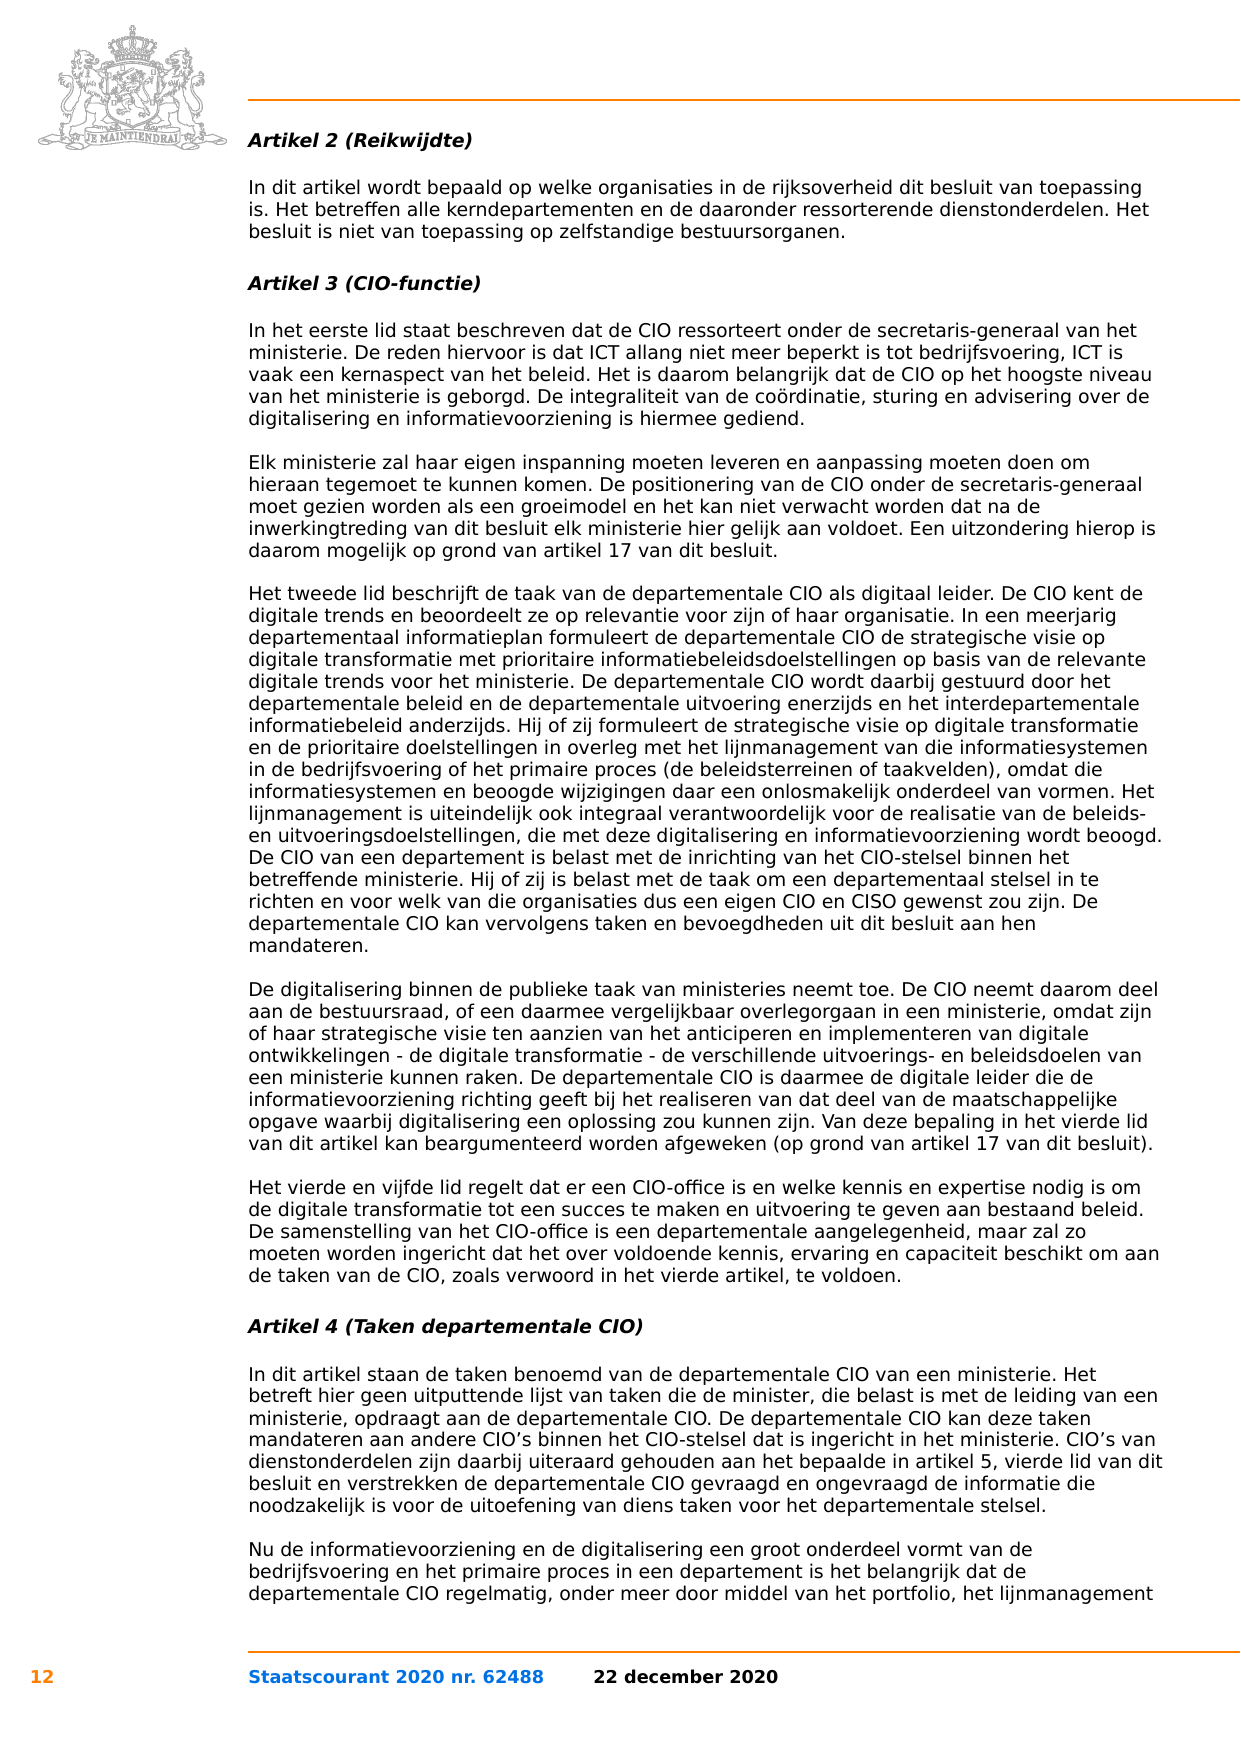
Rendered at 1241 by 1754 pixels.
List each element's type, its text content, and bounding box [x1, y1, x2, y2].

subtitle Artikel 4 (Taken departementale CIO) [248, 1316, 1163, 1338]
text Het tweede lid beschrijft de taak van de departementale CIO als digitaal leider. De CIO kent de digitale trends en beoordeelt ze op relevantie voor zijn of haar organisatie. In een meerjarig departementaal informatieplan formuleert de departementale CIO de strategische visie op digitale transformatie met prioritaire informatiebeleidsdoelstellingen op basis van de relevante digitale trends voor het ministerie. De departementale CIO wordt daarbij gestuurd door het departementale beleid en de departementale uitvoering enerzijds en het interdepartementale informatiebeleid anderzijds. Hij of zij formuleert de strategische visie op digitale transformatie en de prioritaire doelstellingen in overleg met het lijnmanagement van die informatiesystemen in de bedrijfsvoering of het primaire proces (de beleidsterreinen of taakvelden), omdat die informatiesystemen en beoogde wijzigingen daar een onlosmakelijk onderdeel van vormen. Het lijnmanagement is uiteindelijk ook integraal verantwoordelijk voor de realisatie van de beleids- en uitvoeringsdoelstellingen, die met deze digitalisering en informatievoorziening wordt beoogd. De CIO van een departement is belast met de inrichting van het CIO-stelsel binnen het betreffende ministerie. Hij of zij is belast met de taak om een departementaal stelsel in te richten en voor welk van die organisaties dus een eigen CIO en CISO gewenst zou zijn. De departementale CIO kan vervolgens taken en bevoegdheden uit dit besluit aan hen mandateren. [248, 583, 1163, 957]
text Nu de informatievoorziening en de digitalisering een groot onderdeel vormt van de bedrijfsvoering en het primaire proces in een departement is het belangrijk dat de departementale CIO regelmatig, onder meer door middel van het portfolio, het lijnmanagement [248, 1539, 1163, 1605]
picture [38, 25, 227, 150]
text Het vierde en vijfde lid regelt dat er een CIO-office is en welke kennis en expertise nodig is om de digitale transformatie tot een succes te maken en uitvoering te geven aan bestaand beleid. De samenstelling van het CIO-office is een departementale aangelegenheid, maar zal zo moeten worden ingericht dat het over voldoende kennis, ervaring en capaciteit beschikt om aan de taken van de CIO, zoals verwoord in het vierde artikel, te voldoen. [248, 1177, 1163, 1286]
subtitle Artikel 3 (CIO-functie) [248, 273, 1163, 295]
text Elk ministerie zal haar eigen inspanning moeten leveren en aanpassing moeten doen om hieraan tegemoet te kunnen komen. De positionering van de CIO onder de secretaris-generaal moet gezien worden als een groeimodel en het kan niet verwacht worden dat na de inwerkingtreding van dit besluit elk ministerie hier gelijk aan voldoet. Een uitzondering hierop is daarom mogelijk op grond van artikel 17 van dit besluit. [248, 452, 1163, 561]
text In dit artikel wordt bepaald op welke organisaties in de rijksoverheid dit besluit van toepassing is. Het betreffen alle kerndepartementen en de daaronder ressorterende dienstonderdelen. Het besluit is niet van toepassing op zelfstandige bestuursorganen. [248, 177, 1163, 243]
subtitle Artikel 2 (Reikwijdte) [248, 130, 1163, 152]
text In dit artikel staan de taken benoemd van de departementale CIO van een ministerie. Het betreft hier geen uitputtende lijst van taken die de minister, die belast is met de leiding van een ministerie, opdraagt aan de departementale CIO. De departementale CIO kan deze taken mandateren aan andere CIO’s binnen het CIO-stelsel dat is ingericht in het ministerie. CIO’s van dienstonderdelen zijn daarbij uiteraard gehouden aan het bepaalde in artikel 5, vierde lid van dit besluit en verstrekken de departementale CIO gevraagd en ongevraagd de informatie die noodzakelijk is voor de uitoefening van diens taken voor het departementale stelsel. [248, 1363, 1163, 1517]
text De digitalisering binnen de publieke taak van ministeries neemt toe. De CIO neemt daarom deel aan de bestuursraad, of een daarmee vergelijkbaar overlegorgaan in een ministerie, omdat zijn of haar strategische visie ten aanzien van het anticiperen en implementeren van digitale ontwikkelingen - de digitale transformatie - de verschillende uitvoerings- en beleidsdoelen van een ministerie kunnen raken. De departementale CIO is daarmee de digitale leider die de informatievoorziening richting geeft bij het realiseren van dat deel van de maatschappelijke opgave waarbij digitalisering een oplossing zou kunnen zijn. Van deze bepaling in het vierde lid van dit artikel kan beargumenteerd worden afgeweken (op grond van artikel 17 van dit besluit). [248, 979, 1163, 1155]
text In het eerste lid staat beschreven dat de CIO ressorteert onder de secretaris-generaal van het ministerie. De reden hiervoor is dat ICT allang niet meer beperkt is tot bedrijfsvoering, ICT is vaak een kernaspect van het beleid. Het is daarom belangrijk dat de CIO op het hoogste niveau van het ministerie is geborgd. De integraliteit van de coördinatie, sturing en advisering over de digitalisering en informatievoorziening is hiermee gediend. [248, 320, 1163, 430]
